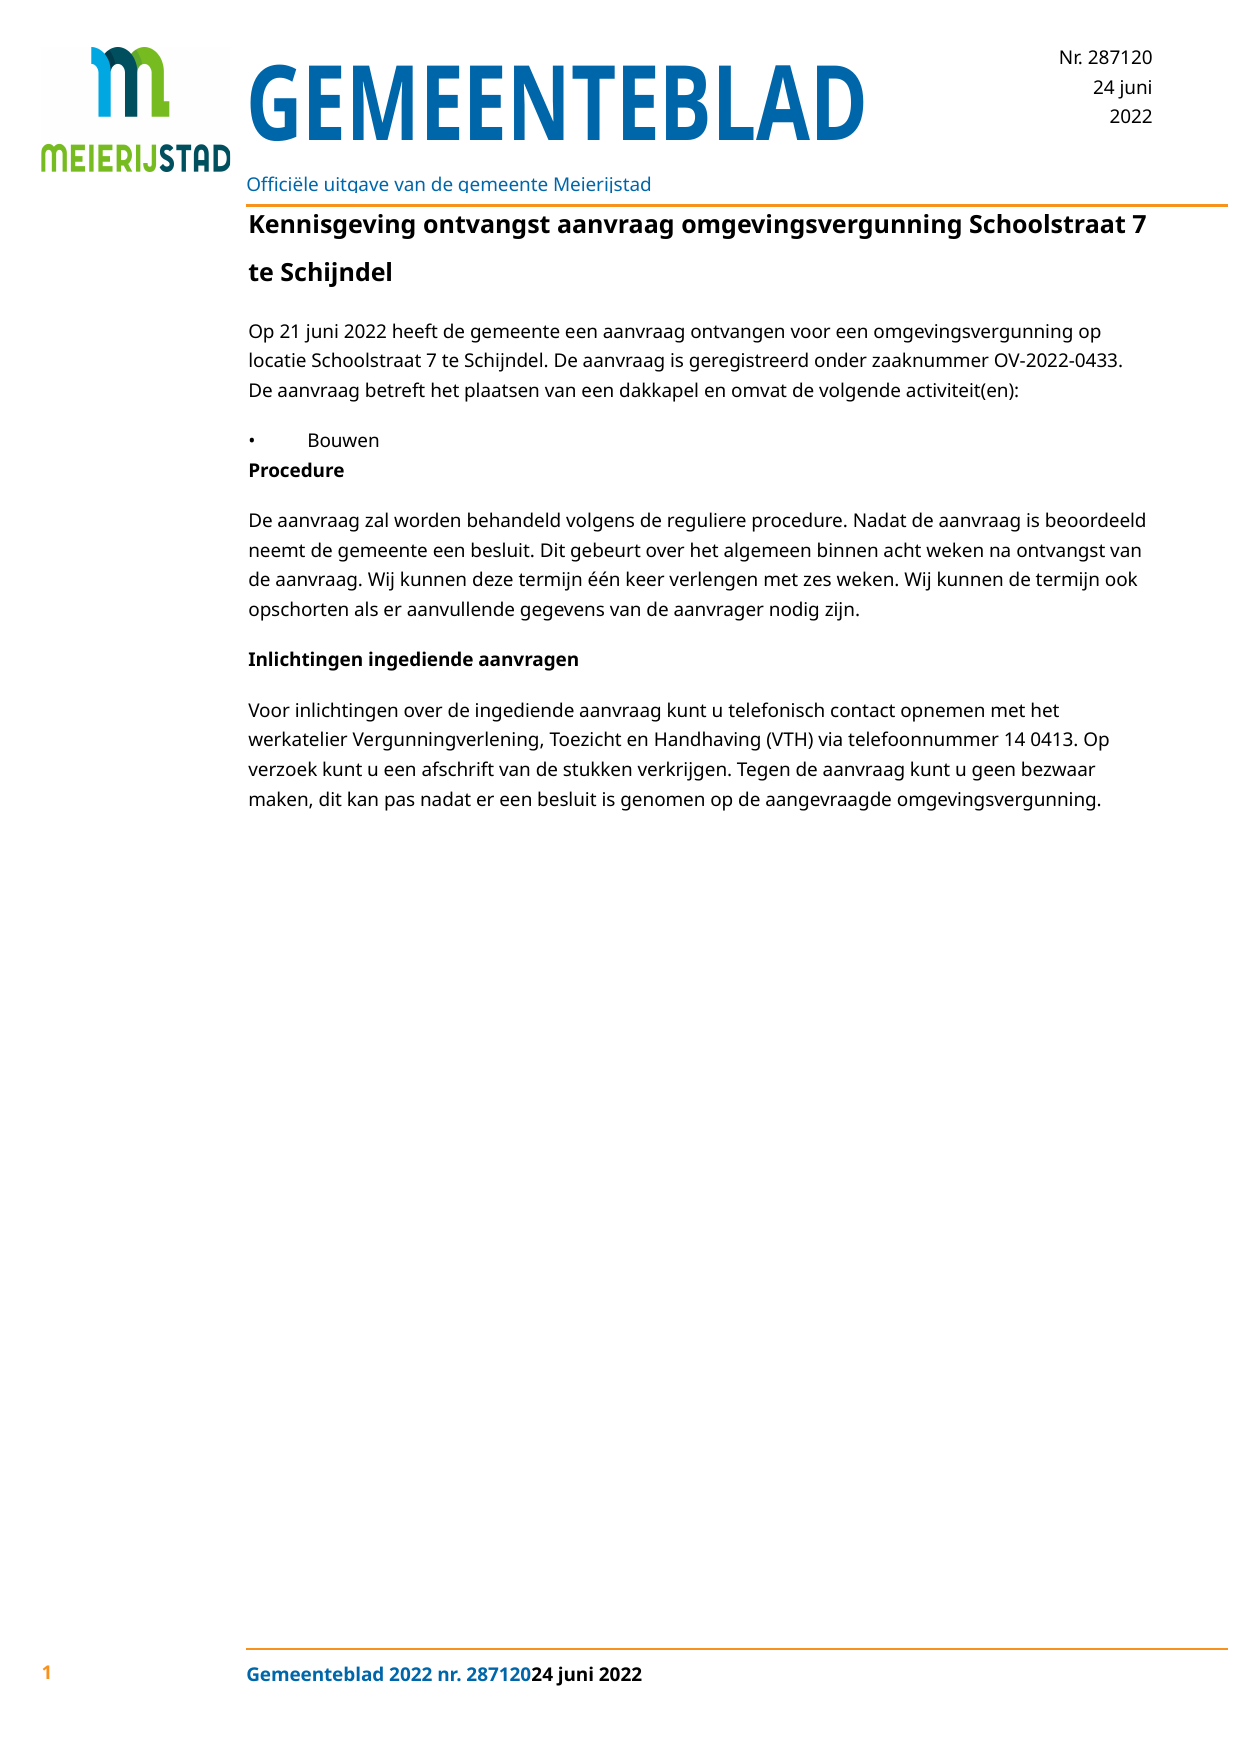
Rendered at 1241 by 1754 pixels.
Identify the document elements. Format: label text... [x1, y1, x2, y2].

list Bouwen [248, 427, 1152, 453]
text Op 21 juni 2022 heeft de gemeente een aanvraag ontvangen voor een omgevingsvergunning op locatie Schoolstraat 7 te Schijndel. De aanvraag is geregistreerd onder zaaknummer OV-2022-0433. De aanvraag betreft het plaatsen van een dakkapel en omvat de volgende activiteit(en): [248, 318, 1152, 403]
text Procedure [248, 457, 1152, 483]
picture [41, 47, 231, 172]
text Inlichtingen ingediende aanvragen [248, 647, 1152, 672]
text De aanvraag zal worden behandeld volgens de reguliere procedure. Nadat de aanvraag is beoordeeld neemt de gemeente een besluit. Dit gebeurt over het algemeen binnen acht weken na ontvangst van de aanvraag. Wij kunnen deze termijn één keer verlengen met zes weken. Wij kunnen de termijn ook opschorten als er aanvullende gegevens van de aanvrager nodig zijn. [248, 507, 1152, 622]
text Voor inlichtingen over de ingediende aanvraag kunt u telefonisch contact opnemen met het werkatelier Vergunningverlening, Toezicht en Handhaving (VTH) via telefoonnummer 14 0413. Op verzoek kunt u een afschrift van de stukken verkrijgen. Tegen de aanvraag kunt u geen bezwaar maken, dit kan pas nadat er een besluit is genomen op de aangevraagde omgevingsvergunning. [248, 697, 1152, 812]
text Kennisgeving ontvangst aanvraag omgevingsvergunning Schoolstraat 7 te Schijndel [248, 207, 1152, 288]
